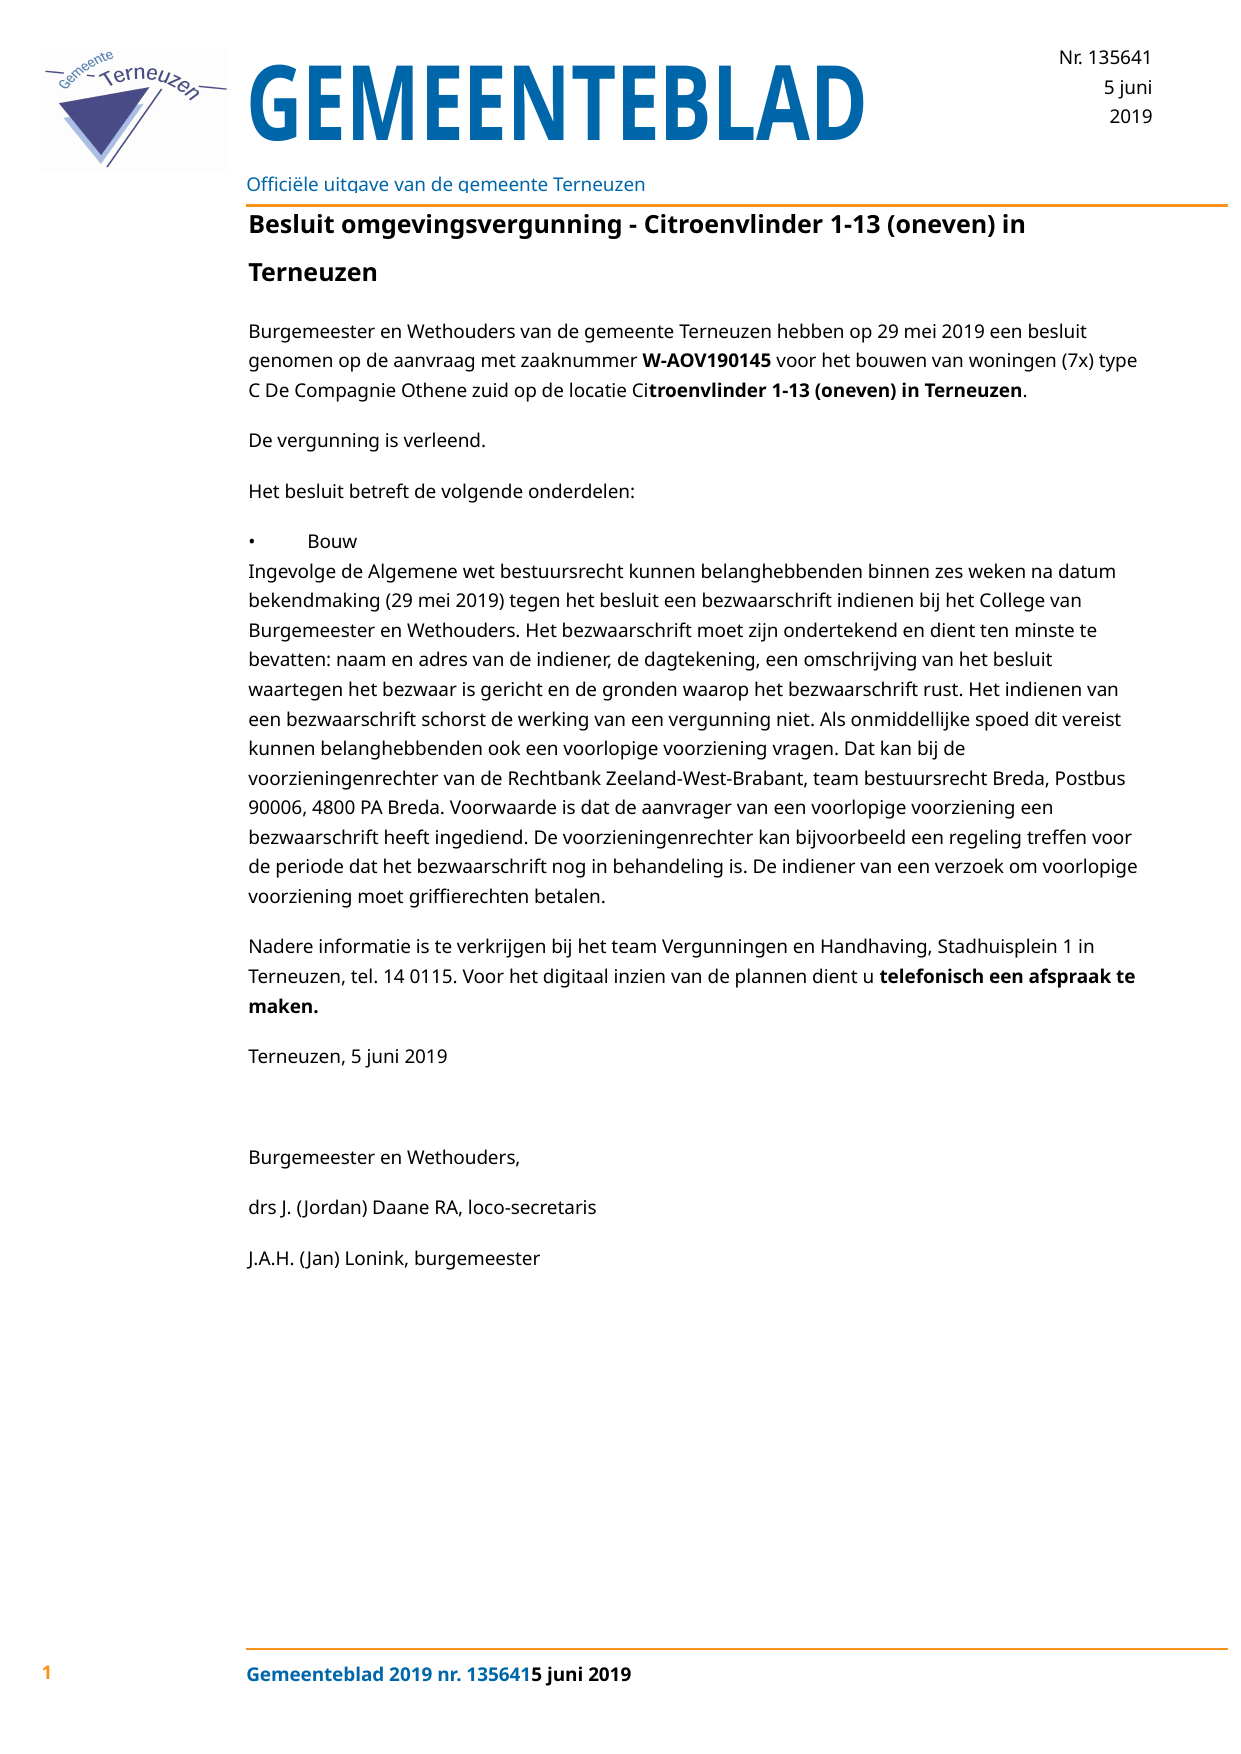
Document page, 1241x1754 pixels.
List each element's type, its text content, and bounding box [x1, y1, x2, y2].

text Het besluit betreft de volgende onderdelen: [248, 478, 1152, 504]
text De vergunning is verleend. [248, 427, 1152, 453]
text Burgemeester en Wethouders, [248, 1144, 1152, 1170]
text Ingevolge de Algemene wet bestuursrecht kunnen belanghebbenden binnen zes weken na datum bekendmaking (29 mei 2019) tegen het besluit een bezwaarschrift indienen bij het College van Burgemeester en Wethouders. Het bezwaarschrift moet zijn ondertekend en dient ten minste te bevatten: naam en adres van de indiener, de dagtekening, een omschrijving van het besluit waartegen het bezwaar is gericht en de gronden waarop het bezwaarschrift rust. Het indienen van een bezwaarschrift schorst de werking van een vergunning niet. Als onmiddellijke spoed dit vereist kunnen belanghebbenden ook een voorlopige voorziening vragen. Dat kan bij de voorzieningenrechter van de Rechtbank Zeeland-West-Brabant, team bestuursrecht Breda, Postbus 90006, 4800 PA Breda. Voorwaarde is dat de aanvrager van een voorlopige voorziening een bezwaarschrift heeft ingediend. De voorzieningenrechter kan bijvoorbeeld een regeling treffen voor de periode dat het bezwaarschrift nog in behandeling is. De indiener van een verzoek om voorlopige voorziening moet griffierechten betalen. [248, 558, 1152, 909]
text Nadere informatie is te verkrijgen bij het team Vergunningen en Handhaving, Stadhuisplein 1 in Terneuzen, tel. 14 0115. Voor het digitaal inzien van de plannen dient u telefonisch een afspraak te maken. [248, 934, 1152, 1019]
text Besluit omgevingsvergunning - Citroenvlinder 1-13 (oneven) in Terneuzen [248, 207, 1152, 288]
text Terneuzen, 5 juni 2019 [248, 1043, 1152, 1069]
list Bouw [248, 528, 1152, 554]
picture [41, 47, 231, 172]
text Burgemeester en Wethouders van de gemeente Terneuzen hebben op 29 mei 2019 een besluit genomen op de aanvraag met zaaknummer W-AOV190145 voor het bouwen van woningen (7x) type C De Compagnie Othene zuid op de locatie Citroenvlinder 1-13 (oneven) in Terneuzen. [248, 318, 1152, 403]
text drs J. (Jordan) Daane RA, loco-secretaris [248, 1194, 1152, 1220]
text J.A.H. (Jan) Lonink, burgemeester [248, 1245, 1152, 1271]
